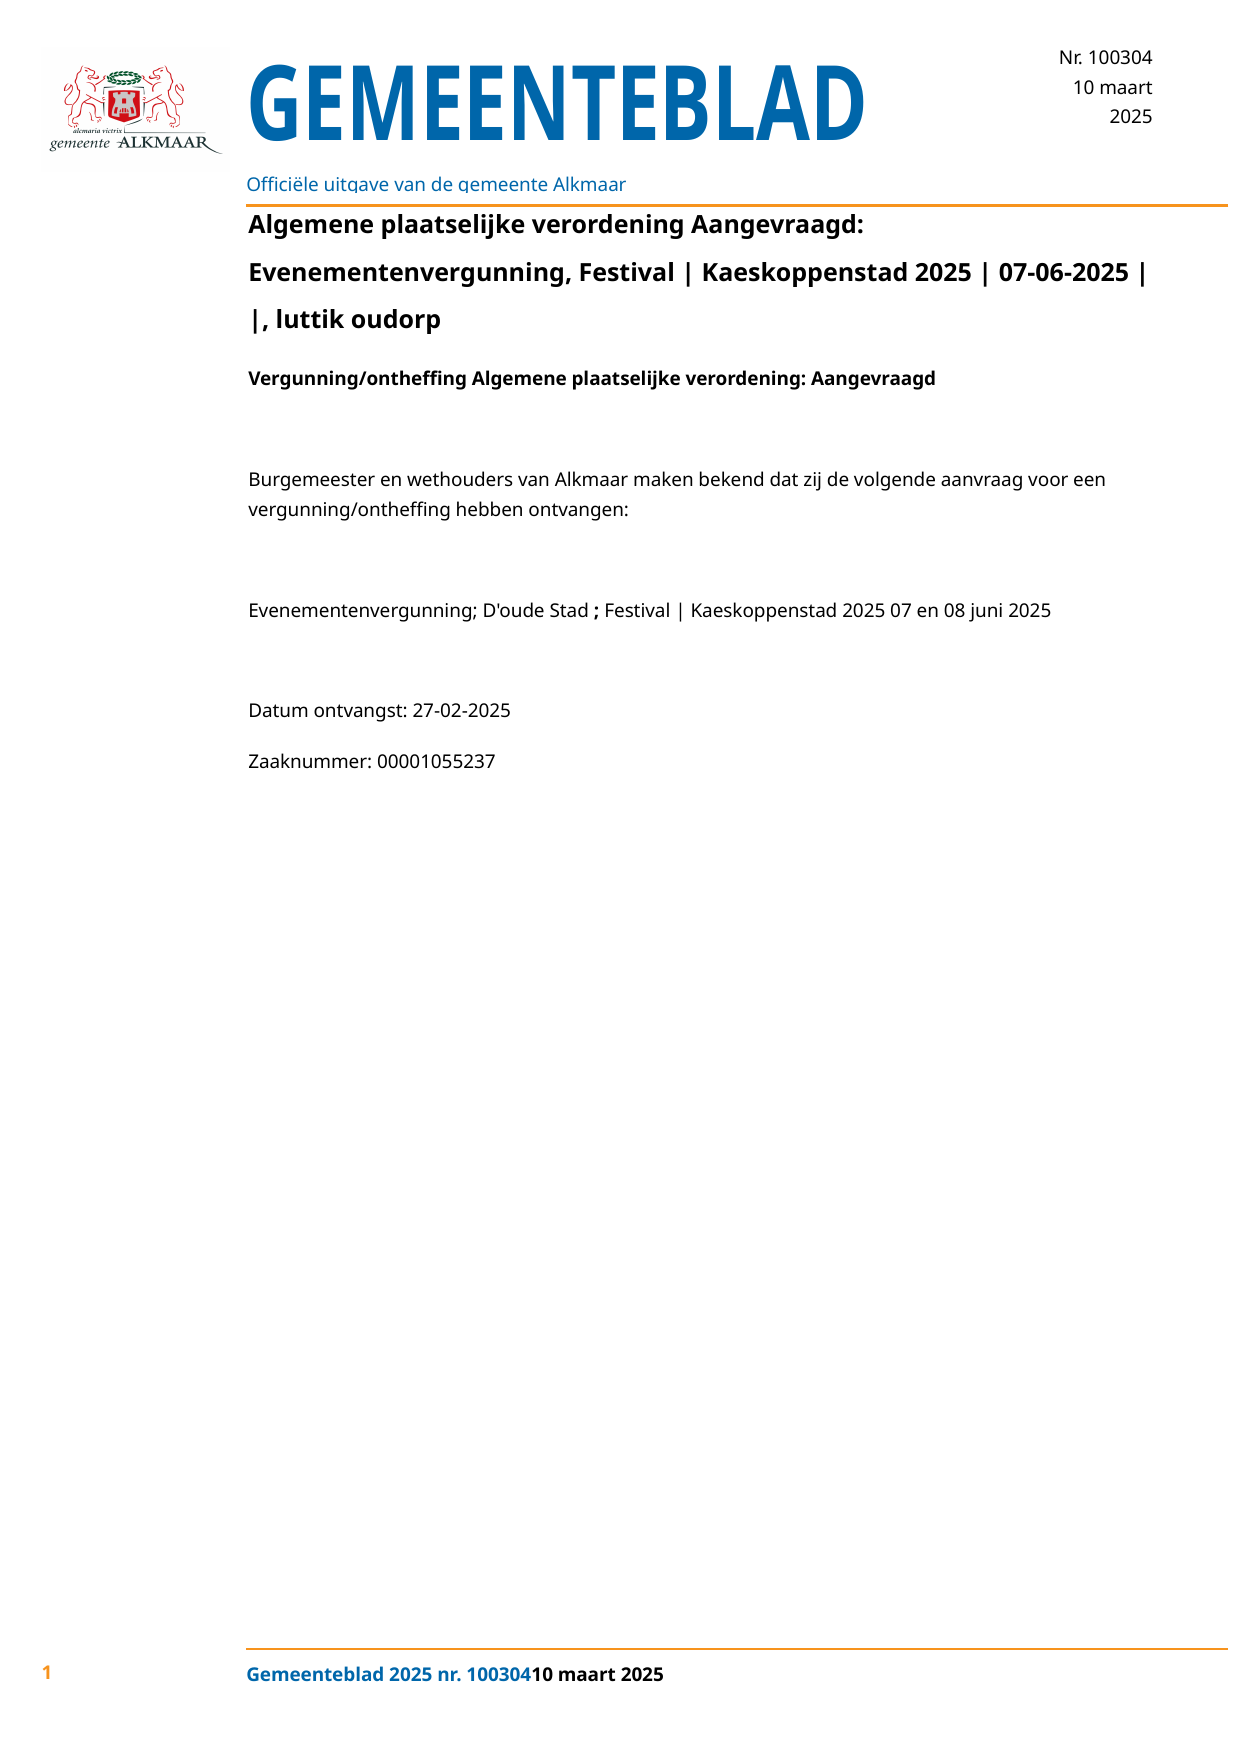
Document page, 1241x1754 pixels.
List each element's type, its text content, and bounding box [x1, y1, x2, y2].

text Algemene plaatselijke verordening Aangevraagd: Evenementenvergunning, Festival | Kaeskoppenstad 2025 | 07-06-2025 | |, luttik oudorp [248, 207, 1152, 336]
text Burgemeester en wethouders van Alkmaar maken bekend dat zij de volgende aanvraag voor een vergunning/ontheffing hebben ontvangen: [248, 466, 1152, 522]
text Zaaknummer: 00001055237 [248, 748, 1152, 774]
text Vergunning/ontheffing Algemene plaatselijke verordening: Aangevraagd [248, 366, 1152, 391]
text Datum ontvangst: 27-02-2025 [248, 698, 1152, 723]
picture [41, 47, 231, 172]
text Evenementenvergunning; D'oude Stad ; Festival | Kaeskoppenstad 2025 07 en 08 juni 2025 [248, 597, 1152, 622]
